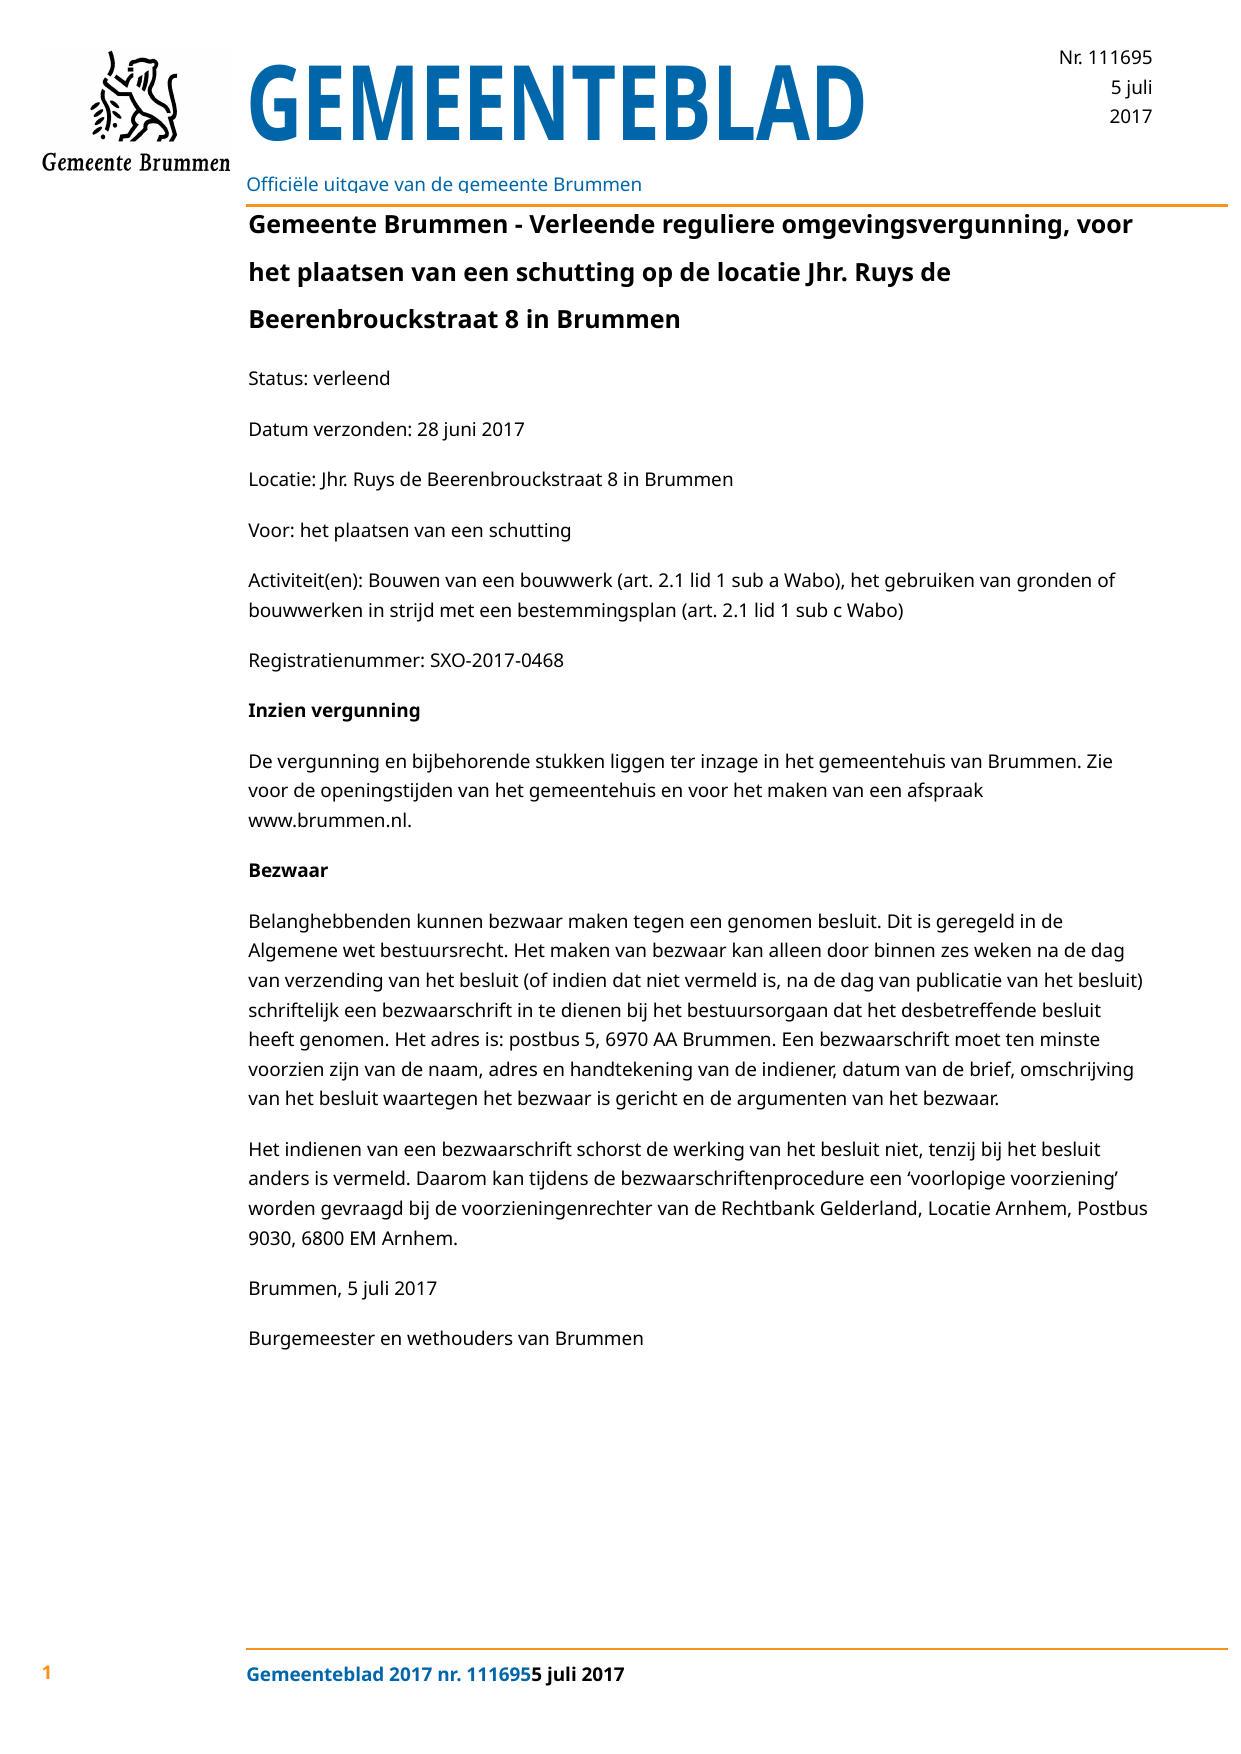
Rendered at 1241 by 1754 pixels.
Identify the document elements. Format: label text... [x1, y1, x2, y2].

text Belanghebbenden kunnen bezwaar maken tegen een genomen besluit. Dit is geregeld in de Algemene wet bestuursrecht. Het maken van bezwaar kan alleen door binnen zes weken na de dag van verzending van het besluit (of indien dat niet vermeld is, na de dag van publicatie van het besluit) schriftelijk een bezwaarschrift in te dienen bij het bestuursorgaan dat het desbetreffende besluit heeft genomen. Het adres is: postbus 5, 6970 AA Brummen. Een bezwaarschrift moet ten minste voorzien zijn van de naam, adres en handtekening van de indiener, datum van de brief, omschrijving van het besluit waartegen het bezwaar is gericht en de argumenten van het bezwaar. [248, 908, 1152, 1111]
text Gemeente Brummen - Verleende reguliere omgevingsvergunning, voor het plaatsen van een schutting op de locatie Jhr. Ruys de Beerenbrouckstraat 8 in Brummen [248, 207, 1152, 336]
text Burgemeester en wethouders van Brummen [248, 1326, 1152, 1351]
text Bezwaar [248, 858, 1152, 883]
text Inzien vergunning [248, 698, 1152, 723]
text Status: verleend [248, 366, 1152, 391]
text Datum verzonden: 28 juni 2017 [248, 416, 1152, 442]
text Brummen, 5 juli 2017 [248, 1275, 1152, 1301]
text Voor: het plaatsen van een schutting [248, 517, 1152, 542]
text Het indienen van een bezwaarschrift schorst de werking van het besluit niet, tenzij bij het besluit anders is vermeld. Daarom kan tijdens de bezwaarschriftenprocedure een ‘voorlopige voorziening’ worden gevraagd bij de voorzieningenrechter van de Rechtbank Gelderland, Locatie Arnhem, Postbus 9030, 6800 EM Arnhem. [248, 1136, 1152, 1250]
picture [41, 47, 231, 172]
text Registratienummer: SXO-2017-0468 [248, 647, 1152, 673]
text Locatie: Jhr. Ruys de Beerenbrouckstraat 8 in Brummen [248, 466, 1152, 492]
text Activiteit(en): Bouwen van een bouwwerk (art. 2.1 lid 1 sub a Wabo), het gebruiken van gronden of bouwwerken in strijd met een bestemmingsplan (art. 2.1 lid 1 sub c Wabo) [248, 567, 1152, 622]
text De vergunning en bijbehorende stukken liggen ter inzage in het gemeentehuis van Brummen. Zie voor de openingstijden van het gemeentehuis en voor het maken van een afspraak www.brummen.nl. [248, 748, 1152, 833]
